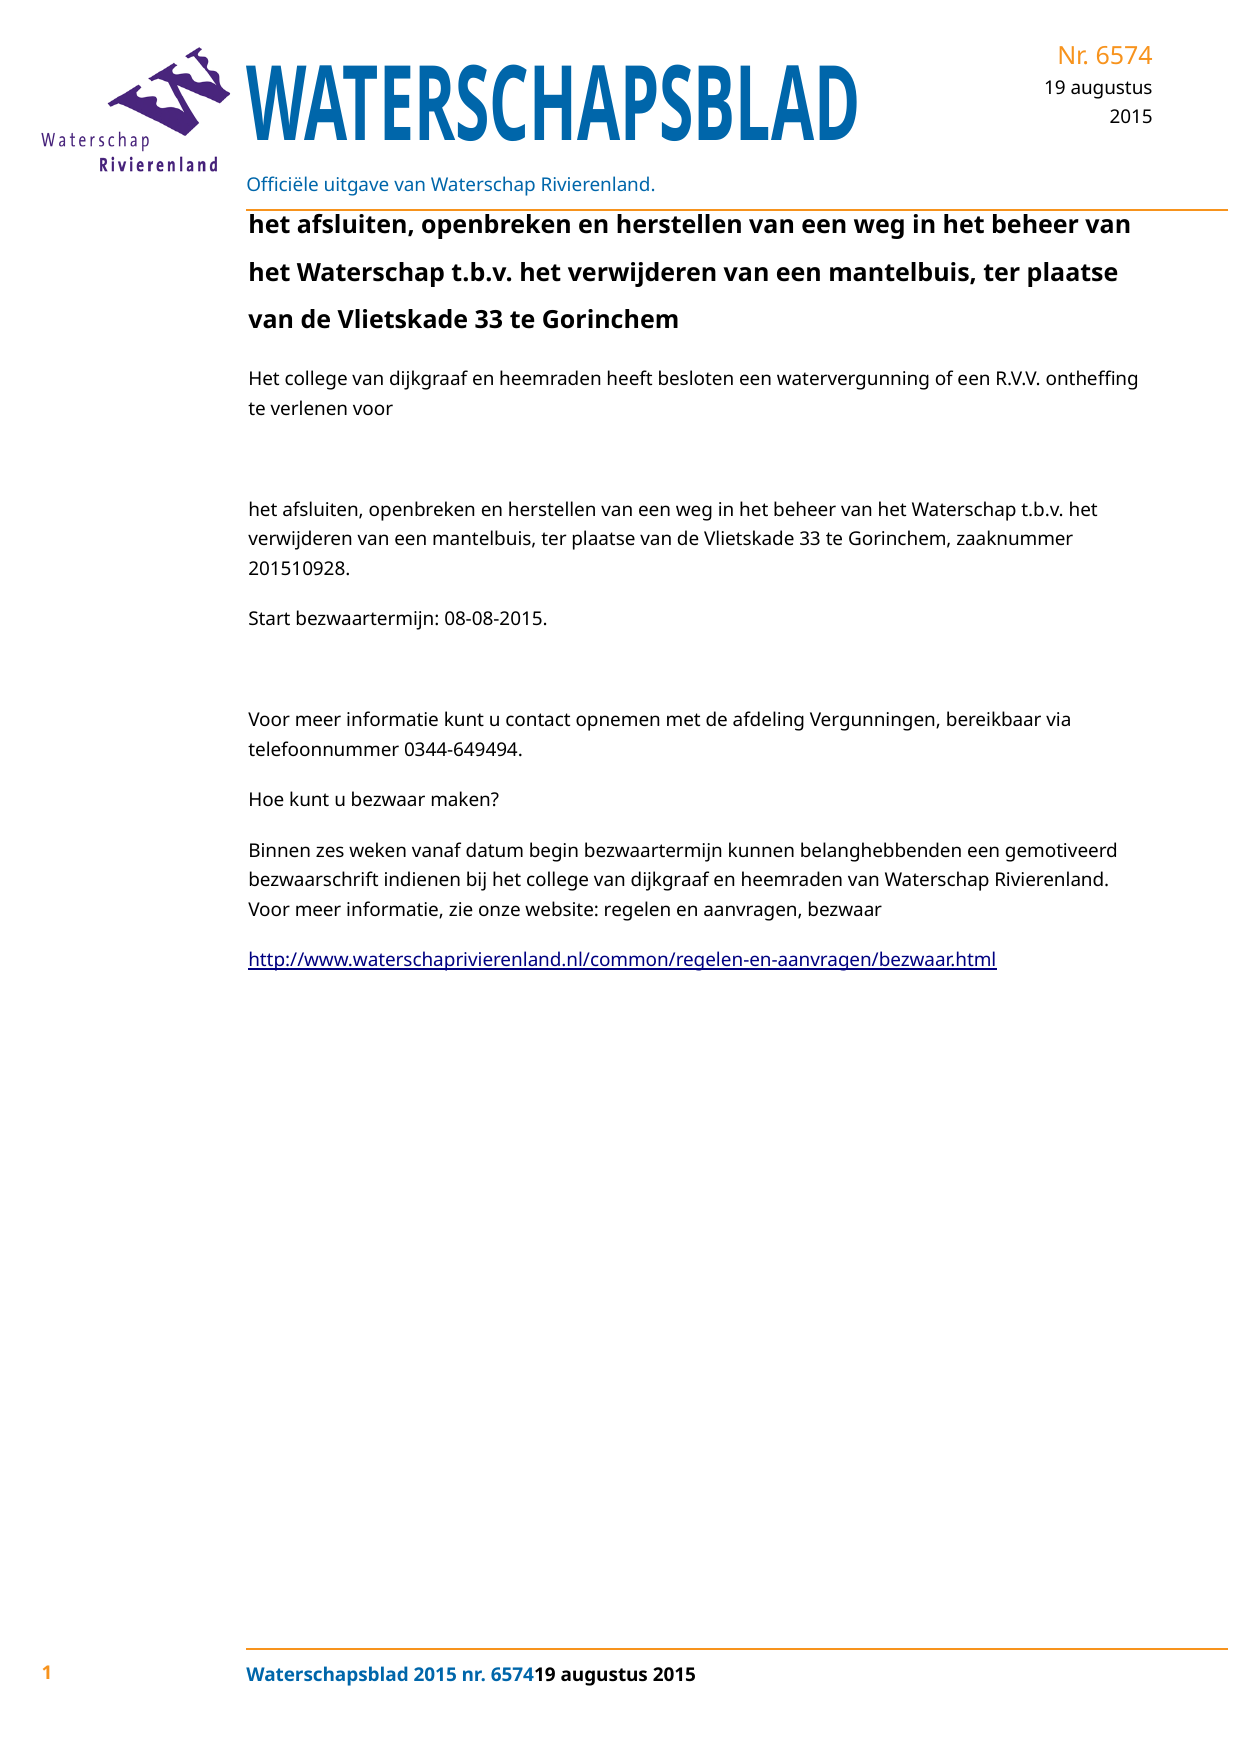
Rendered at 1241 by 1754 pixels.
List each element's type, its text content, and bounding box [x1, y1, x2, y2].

picture [41, 47, 231, 172]
text Binnen zes weken vanaf datum begin bezwaartermijn kunnen belanghebbenden een gemotiveerd bezwaarschrift indienen bij het college van dijkgraaf en heemraden van Waterschap Rivierenland. Voor meer informatie, zie onze website: regelen en aanvragen, bezwaar [248, 837, 1152, 922]
text Het college van dijkgraaf en heemraden heeft besloten een watervergunning of een R.V.V. ontheffing te verlenen voor [248, 366, 1152, 421]
text Voor meer informatie kunt u contact opnemen met de afdeling Vergunningen, bereikbaar via telefoonnummer 0344-649494. [248, 706, 1152, 762]
text het afsluiten, openbreken en herstellen van een weg in het beheer van het Waterschap t.b.v. het verwijderen van een mantelbuis, ter plaatse van de Vlietskade 33 te Gorinchem [248, 211, 1152, 336]
text http://www.waterschaprivierenland.nl/common/regelen-en-aanvragen/bezwaar.html [248, 946, 1152, 972]
text Start bezwaartermijn: 08-08-2015. [248, 606, 1152, 631]
text het afsluiten, openbreken en herstellen van een weg in het beheer van het Waterschap t.b.v. het verwijderen van een mantelbuis, ter plaatse van de Vlietskade 33 te Gorinchem, zaaknummer 201510928. [248, 496, 1152, 581]
text Hoe kunt u bezwaar maken? [248, 786, 1152, 812]
